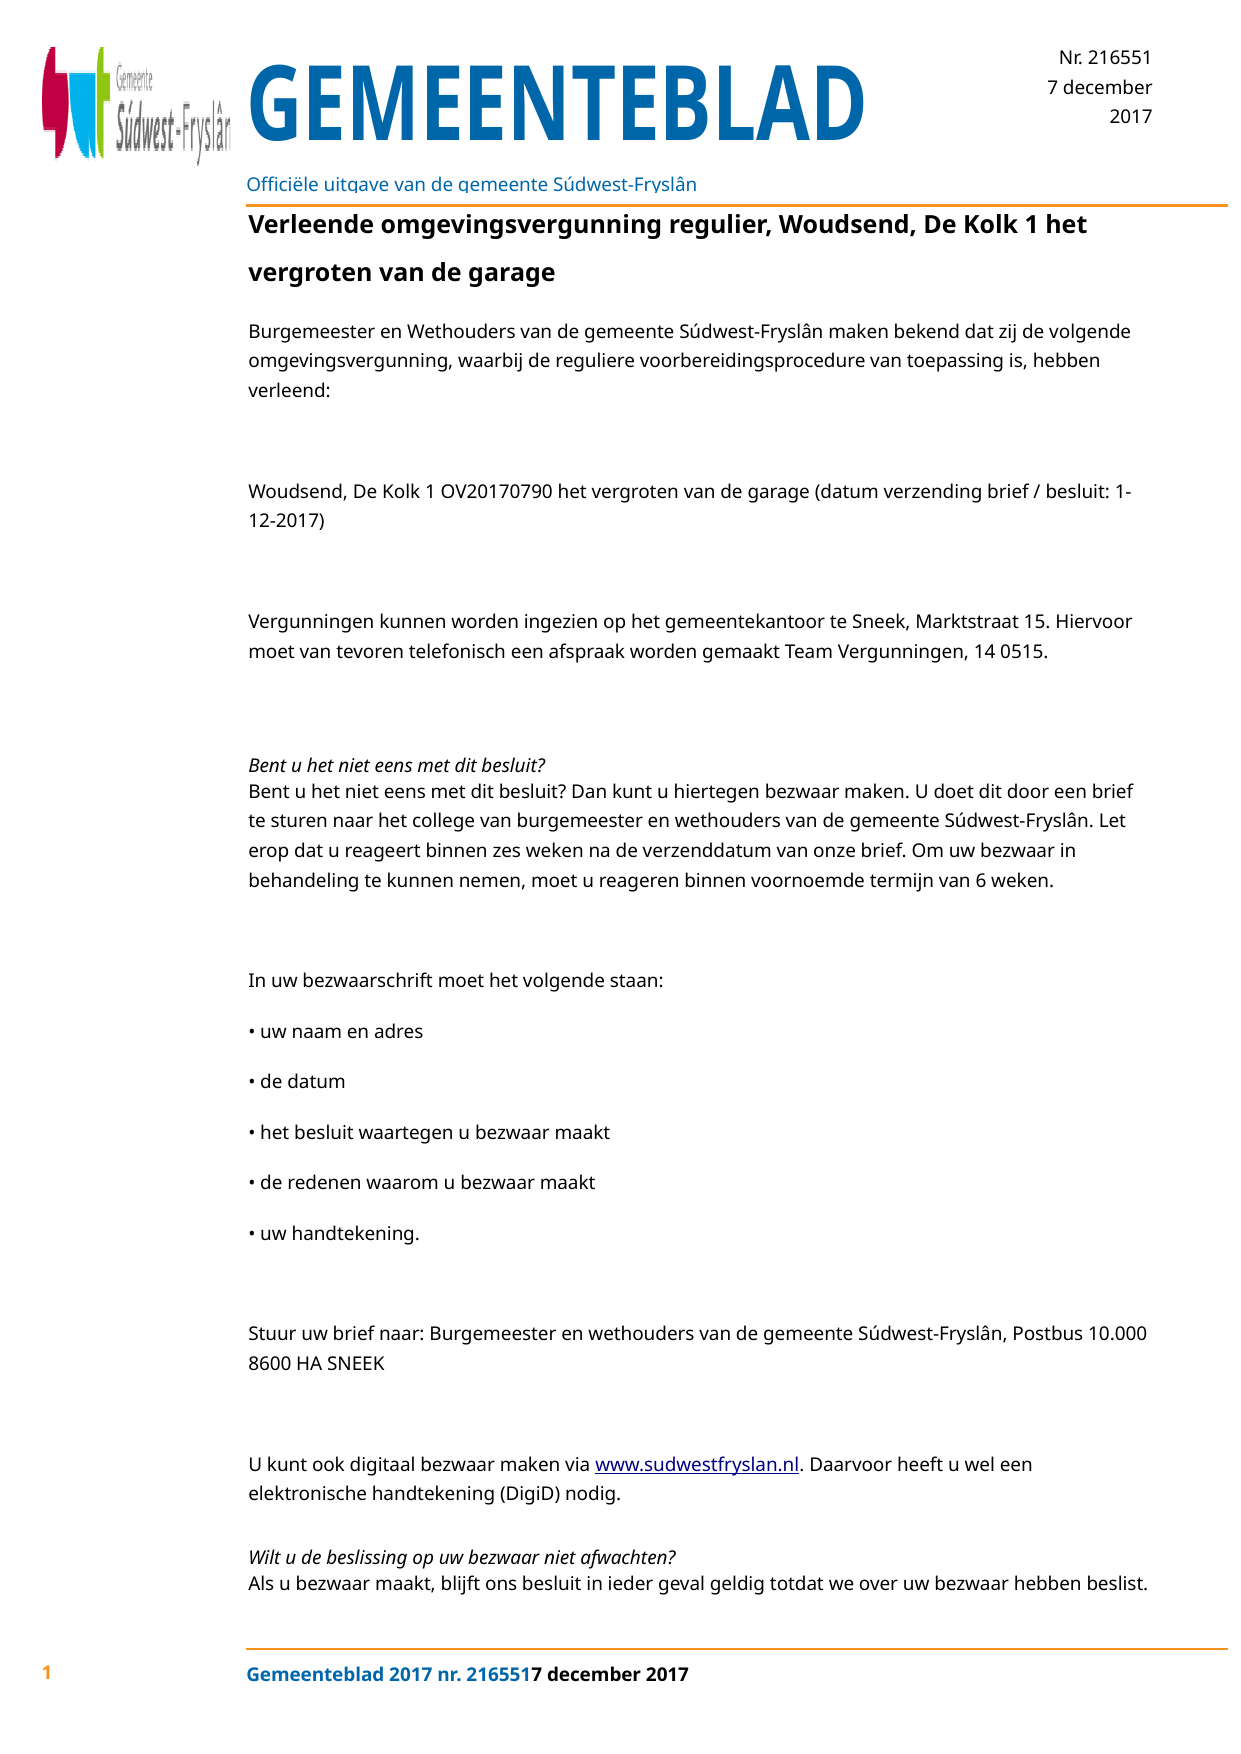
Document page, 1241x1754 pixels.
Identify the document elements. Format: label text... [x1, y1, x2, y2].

text U kunt ook digitaal bezwaar maken via www.sudwestfryslan.nl. Daarvoor heeft u wel een elektronische handtekening (DigiD) nodig. [248, 1451, 1152, 1506]
text • het besluit waartegen u bezwaar maakt [248, 1119, 1152, 1144]
text Bent u het niet eens met dit besluit? [248, 752, 1152, 778]
text Stuur uw brief naar: Burgemeester en wethouders van de gemeente Súdwest-Fryslân, Postbus 10.000 8600 HA SNEEK [248, 1321, 1152, 1376]
text • de datum [248, 1068, 1152, 1094]
text • uw handtekening. [248, 1220, 1152, 1245]
text Bent u het niet eens met dit besluit? Dan kunt u hiertegen bezwaar maken. U doet dit door een brief te sturen naar het college van burgemeester en wethouders van de gemeente Súdwest-Fryslân. Let erop dat u reageert binnen zes weken na de verzenddatum van onze brief. Om uw bezwaar in behandeling te kunnen nemen, moet u reageren binnen voornoemde termijn van 6 weken. [248, 778, 1152, 892]
text Wilt u de beslissing op uw bezwaar niet afwachten? [248, 1544, 1152, 1570]
text • uw naam en adres [248, 1018, 1152, 1044]
picture [41, 47, 231, 172]
text Burgemeester en Wethouders van de gemeente Súdwest-Fryslân maken bekend dat zij de volgende omgevingsvergunning, waarbij de reguliere voorbereidingsprocedure van toepassing is, hebben verleend: [248, 318, 1152, 403]
text Vergunningen kunnen worden ingezien op het gemeentekantoor te Sneek, Marktstraat 15. Hiervoor moet van tevoren telefonisch een afspraak worden gemaakt Team Vergunningen, 14 0515. [248, 608, 1152, 664]
text Als u bezwaar maakt, blijft ons besluit in ieder geval geldig totdat we over uw bezwaar hebben beslist. [248, 1570, 1152, 1596]
text Verleende omgevingsvergunning regulier, Woudsend, De Kolk 1 het vergroten van de garage [248, 207, 1152, 288]
text • de redenen waarom u bezwaar maakt [248, 1169, 1152, 1195]
text In uw bezwaarschrift moet het volgende staan: [248, 968, 1152, 993]
text Woudsend, De Kolk 1 OV20170790 het vergroten van de garage (datum verzending brief / besluit: 1-12-2017) [248, 478, 1152, 533]
